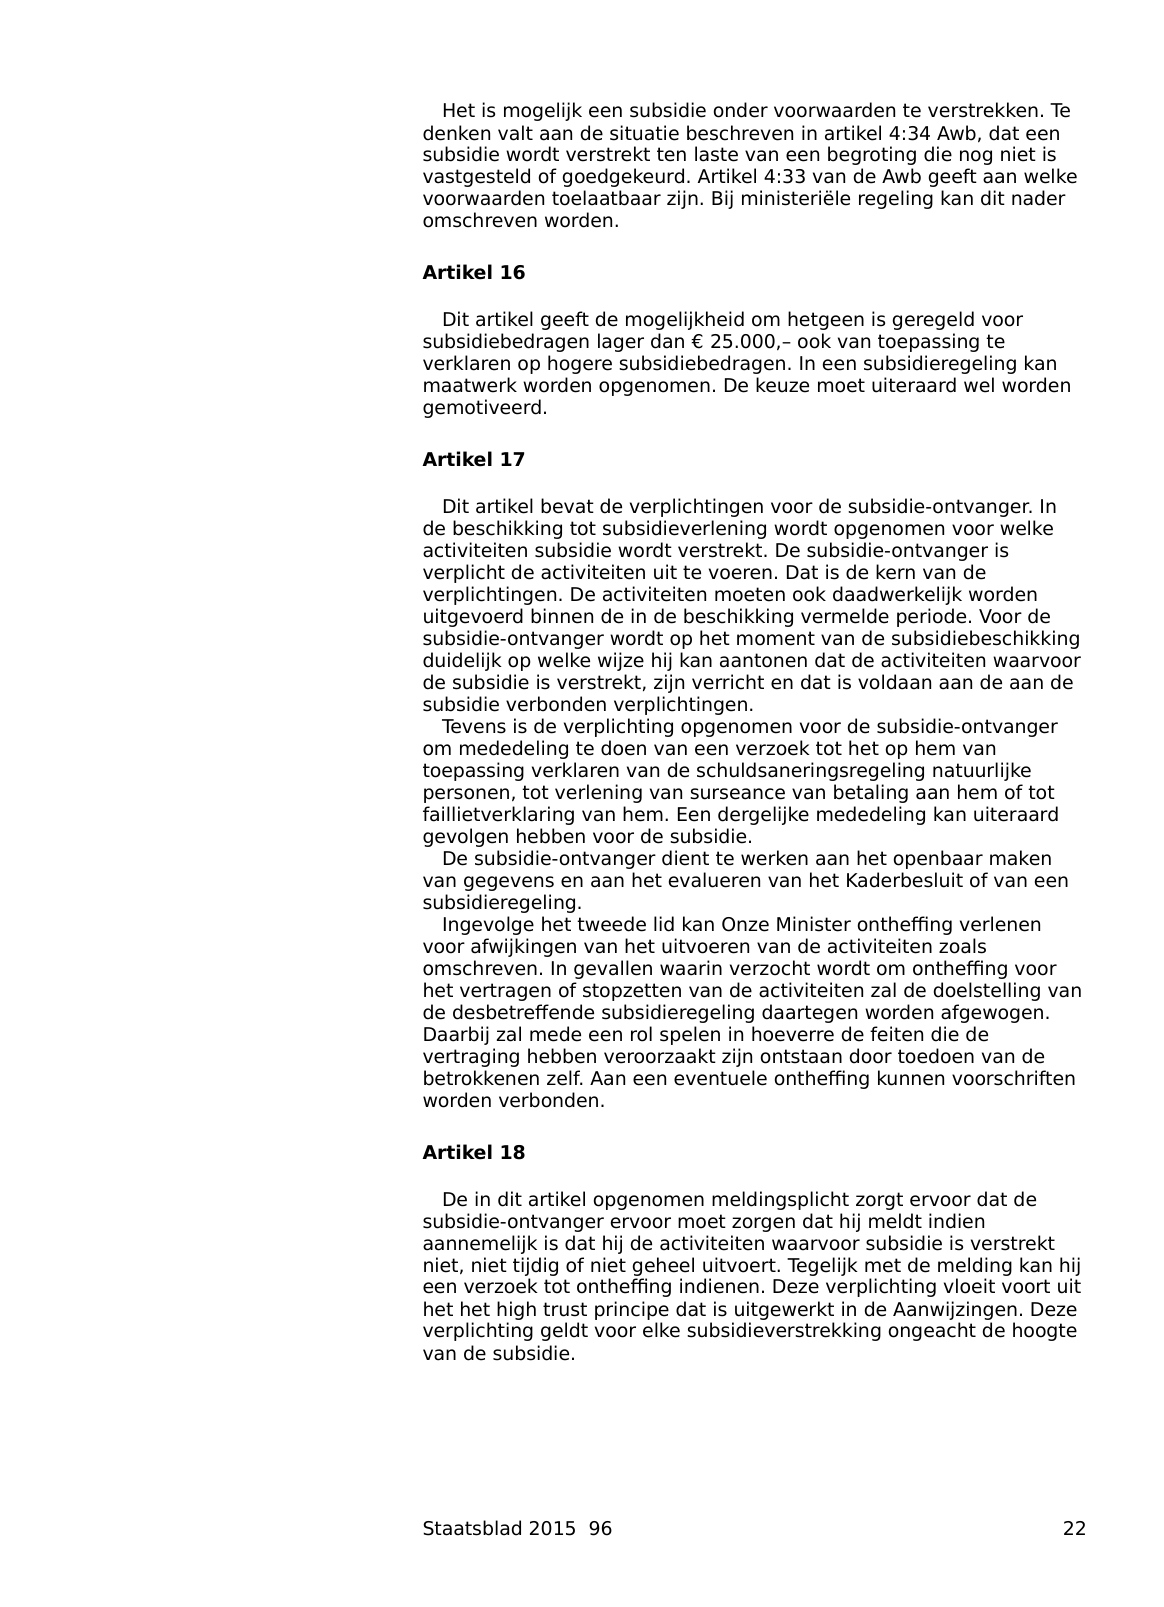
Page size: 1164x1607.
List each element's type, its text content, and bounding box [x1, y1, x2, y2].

text De in dit artikel opgenomen meldingsplicht zorgt ervoor dat de subsidie-ontvanger ervoor moet zorgen dat hij meldt indien aannemelijk is dat hij de activiteiten waarvoor subsidie is verstrekt niet, niet tijdig of niet geheel uitvoert. Tegelijk met de melding kan hij een verzoek tot ontheffing indienen. Deze verplichting vloeit voort uit het het high trust principe dat is uitgewerkt in de Aanwijzingen. Deze verplichting geldt voor elke subsidieverstrekking ongeacht de hoogte van de subsidie. [422, 1188, 1087, 1364]
text Dit artikel bevat de verplichtingen voor de subsidie-ontvanger. In de beschikking tot subsidieverlening wordt opgenomen voor welke activiteiten subsidie wordt verstrekt. De subsidie-ontvanger is verplicht de activiteiten uit te voeren. Dat is de kern van de verplichtingen. De activiteiten moeten ook daadwerkelijk worden uitgevoerd binnen de in de beschikking vermelde periode. Voor de subsidie-ontvanger wordt op het moment van de subsidiebeschikking duidelijk op welke wijze hij kan aantonen dat de activiteiten waarvoor de subsidie is verstrekt, zijn verricht en dat is voldaan aan de aan de subsidie verbonden verplichtingen. [422, 496, 1087, 716]
text Dit artikel geeft de mogelijkheid om hetgeen is geregeld voor subsidiebedragen lager dan € 25.000,– ook van toepassing te verklaren op hogere subsidiebedragen. In een subsidieregeling kan maatwerk worden opgenomen. De keuze moet uiteraard wel worden gemotiveerd. [422, 309, 1087, 419]
subtitle Artikel 17 [422, 449, 1087, 471]
text Ingevolge het tweede lid kan Onze Minister ontheffing verlenen voor afwijkingen van het uitvoeren van de activiteiten zoals omschreven. In gevallen waarin verzocht wordt om ontheffing voor het vertragen of stopzetten van de activiteiten zal de doelstelling van de desbetreffende subsidieregeling daartegen worden afgewogen. Daarbij zal mede een rol spelen in hoeverre de feiten die de vertraging hebben veroorzaakt zijn ontstaan door toedoen van de betrokkenen zelf. Aan een eventuele ontheffing kunnen voorschriften worden verbonden. [422, 914, 1087, 1112]
subtitle Artikel 18 [422, 1142, 1087, 1163]
text Het is mogelijk een subsidie onder voorwaarden te verstrekken. Te denken valt aan de situatie beschreven in artikel 4:34 Awb, dat een subsidie wordt verstrekt ten laste van een begroting die nog niet is vastgesteld of goedgekeurd. Artikel 4:33 van de Awb geeft aan welke voorwaarden toelaatbaar zijn. Bij ministeriële regeling kan dit nader omschreven worden. [422, 100, 1087, 232]
text Tevens is de verplichting opgenomen voor de subsidie-ontvanger om mededeling te doen van een verzoek tot het op hem van toepassing verklaren van de schuldsaneringsregeling natuurlijke personen, tot verlening van surseance van betaling aan hem of tot faillietverklaring van hem. Een dergelijke mededeling kan uiteraard gevolgen hebben voor de subsidie. [422, 716, 1087, 848]
text De subsidie-ontvanger dient te werken aan het openbaar maken van gegevens en aan het evalueren van het Kaderbesluit of van een subsidieregeling. [422, 848, 1087, 914]
subtitle Artikel 16 [422, 262, 1087, 284]
